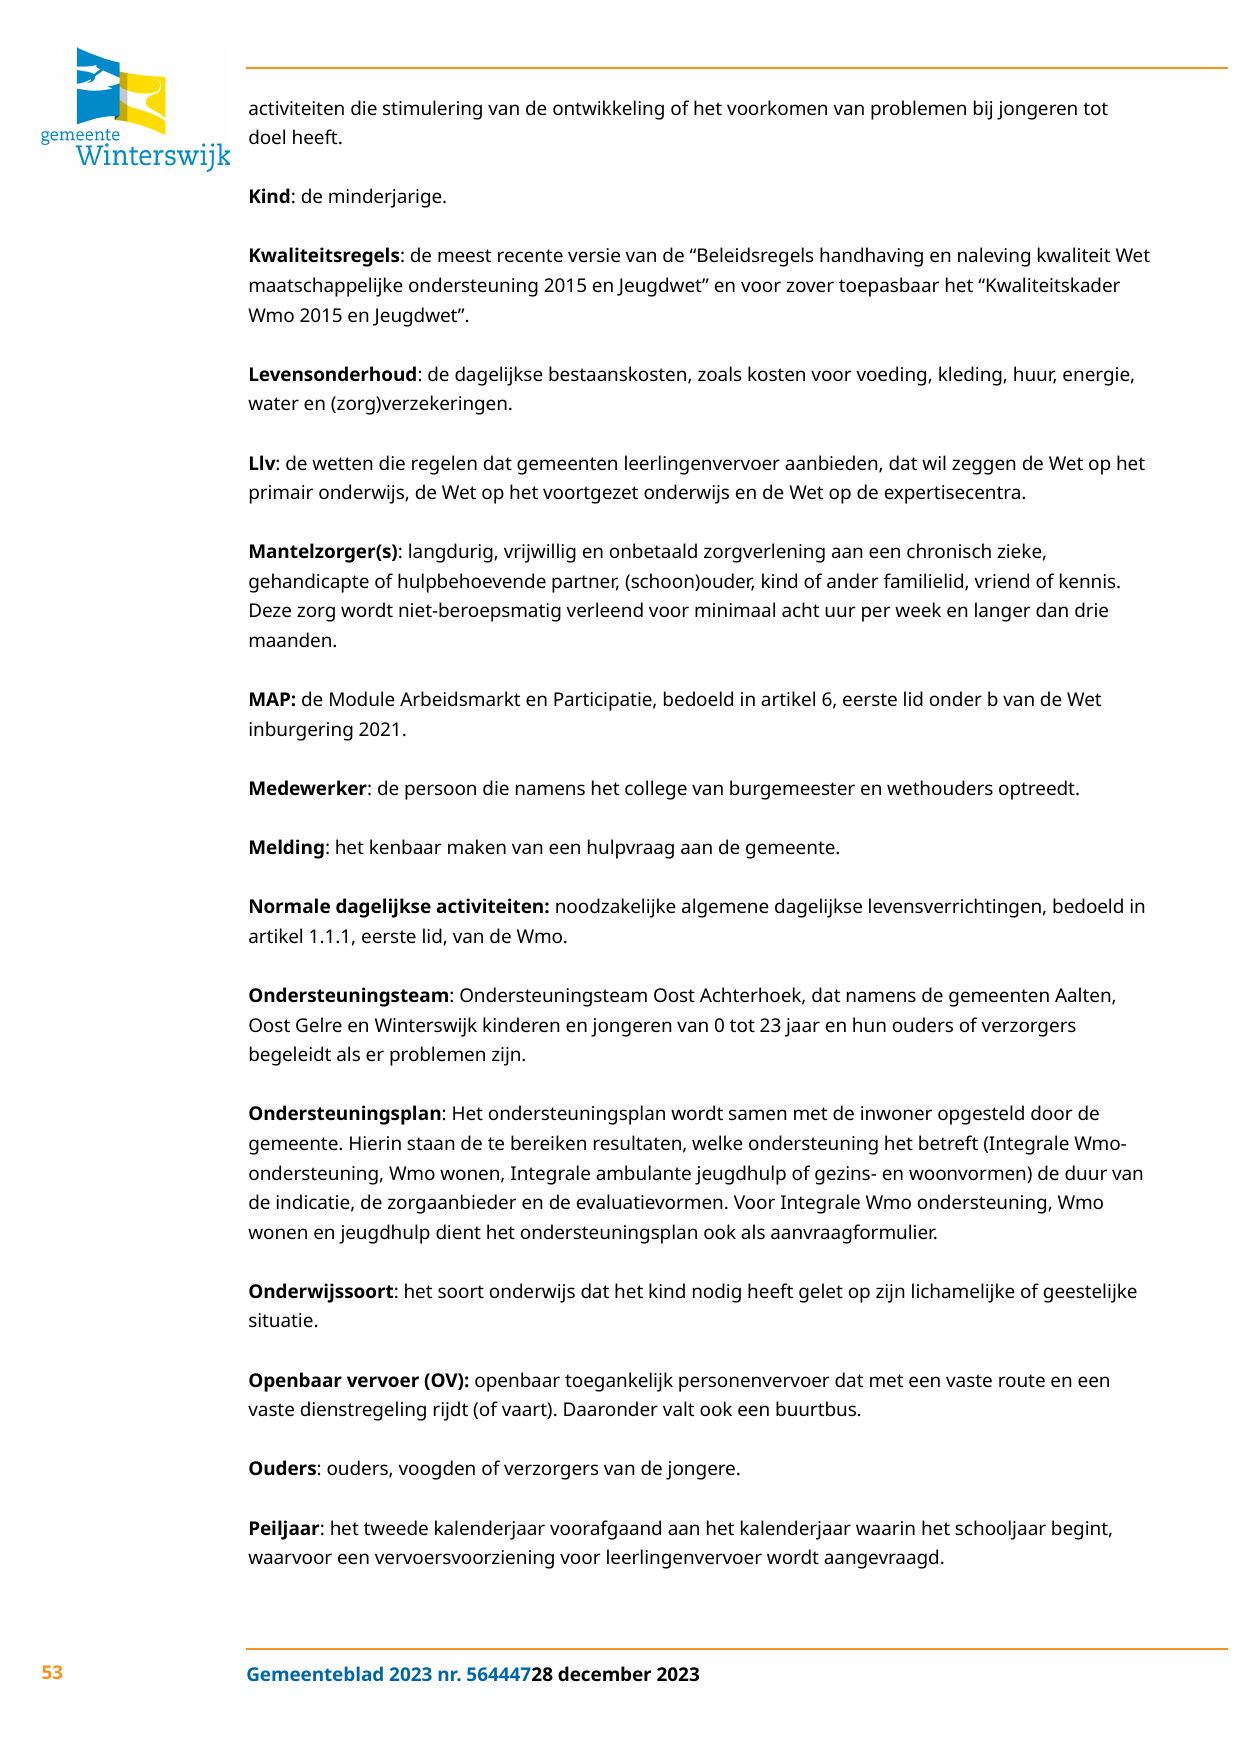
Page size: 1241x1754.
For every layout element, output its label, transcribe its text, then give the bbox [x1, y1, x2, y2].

text Onderwijssoort: het soort onderwijs dat het kind nodig heeft gelet op zijn lichamelijke of geestelijke situatie. [248, 1278, 1152, 1333]
text Kind: de minderjarige. [248, 183, 1152, 209]
text Medewerker: de persoon die namens het college van burgemeester en wethouders optreedt. [248, 775, 1152, 801]
text Melding: het kenbaar maken van een hulpvraag aan de gemeente. [248, 834, 1152, 860]
text Openbaar vervoer (OV): openbaar toegankelijk personenvervoer dat met een vaste route en een vaste dienstregeling rijdt (of vaart). Daaronder valt ook een buurtbus. [248, 1367, 1152, 1422]
text Ondersteuningsteam: Ondersteuningsteam Oost Achterhoek, dat namens de gemeenten Aalten, Oost Gelre en Winterswijk kinderen en jongeren van 0 tot 23 jaar en hun ouders of verzorgers begeleidt als er problemen zijn. [248, 982, 1152, 1067]
text Ondersteuningsplan: Het ondersteuningsplan wordt samen met de inwoner opgesteld door de gemeente. Hierin staan de te bereiken resultaten, welke ondersteuning het betreft (Integrale Wmo-ondersteuning, Wmo wonen, Integrale ambulante jeugdhulp of gezins- en woonvormen) de duur van de indicatie, de zorgaanbieder en de evaluatievormen. Voor Integrale Wmo ondersteuning, Wmo wonen en jeugdhulp dient het ondersteuningsplan ook als aanvraagformulier. [248, 1101, 1152, 1245]
text Levensonderhoud: de dagelijkse bestaanskosten, zoals kosten voor voeding, kleding, huur, energie, water en (zorg)verzekeringen. [248, 361, 1152, 416]
picture [225, 153, 231, 162]
text activiteiten die stimulering van de ontwikkeling of het voorkomen van problemen bij jongeren tot doel heeft. [248, 95, 1152, 150]
text Llv: de wetten die regelen dat gemeenten leerlingenvervoer aanbieden, dat wil zeggen de Wet op het primair onderwijs, de Wet op het voortgezet onderwijs en de Wet op de expertisecentra. [248, 450, 1152, 505]
text Mantelzorger(s): langdurig, vrijwillig en onbetaald zorgverlening aan een chronisch zieke, gehandicapte of hulpbehoevende partner, (schoon)ouder, kind of ander familielid, vriend of kennis. Deze zorg wordt niet-beroepsmatig verleend voor minimaal acht uur per week en langer dan drie maanden. [248, 538, 1152, 653]
text MAP: de Module Arbeidsmarkt en Participatie, bedoeld in artikel 6, eerste lid onder b van de Wet inburgering 2021. [248, 686, 1152, 742]
text Peiljaar: het tweede kalenderjaar voorafgaand aan het kalenderjaar waarin het schooljaar begint, waarvoor een vervoersvoorziening voor leerlingenvervoer wordt aangevraagd. [248, 1515, 1152, 1570]
text Kwaliteitsregels: de meest recente versie van de “Beleidsregels handhaving en naleving kwaliteit Wet maatschappelijke ondersteuning 2015 en Jeugdwet” en voor zover toepasbaar het “Kwaliteitskader Wmo 2015 en Jeugdwet”. [248, 243, 1152, 328]
picture [41, 47, 231, 172]
text Ouders: ouders, voogden of verzorgers van de jongere. [248, 1456, 1152, 1481]
text Normale dagelijkse activiteiten: noodzakelijke algemene dagelijkse levensverrichtingen, bedoeld in artikel 1.1.1, eerste lid, van de Wmo. [248, 893, 1152, 949]
